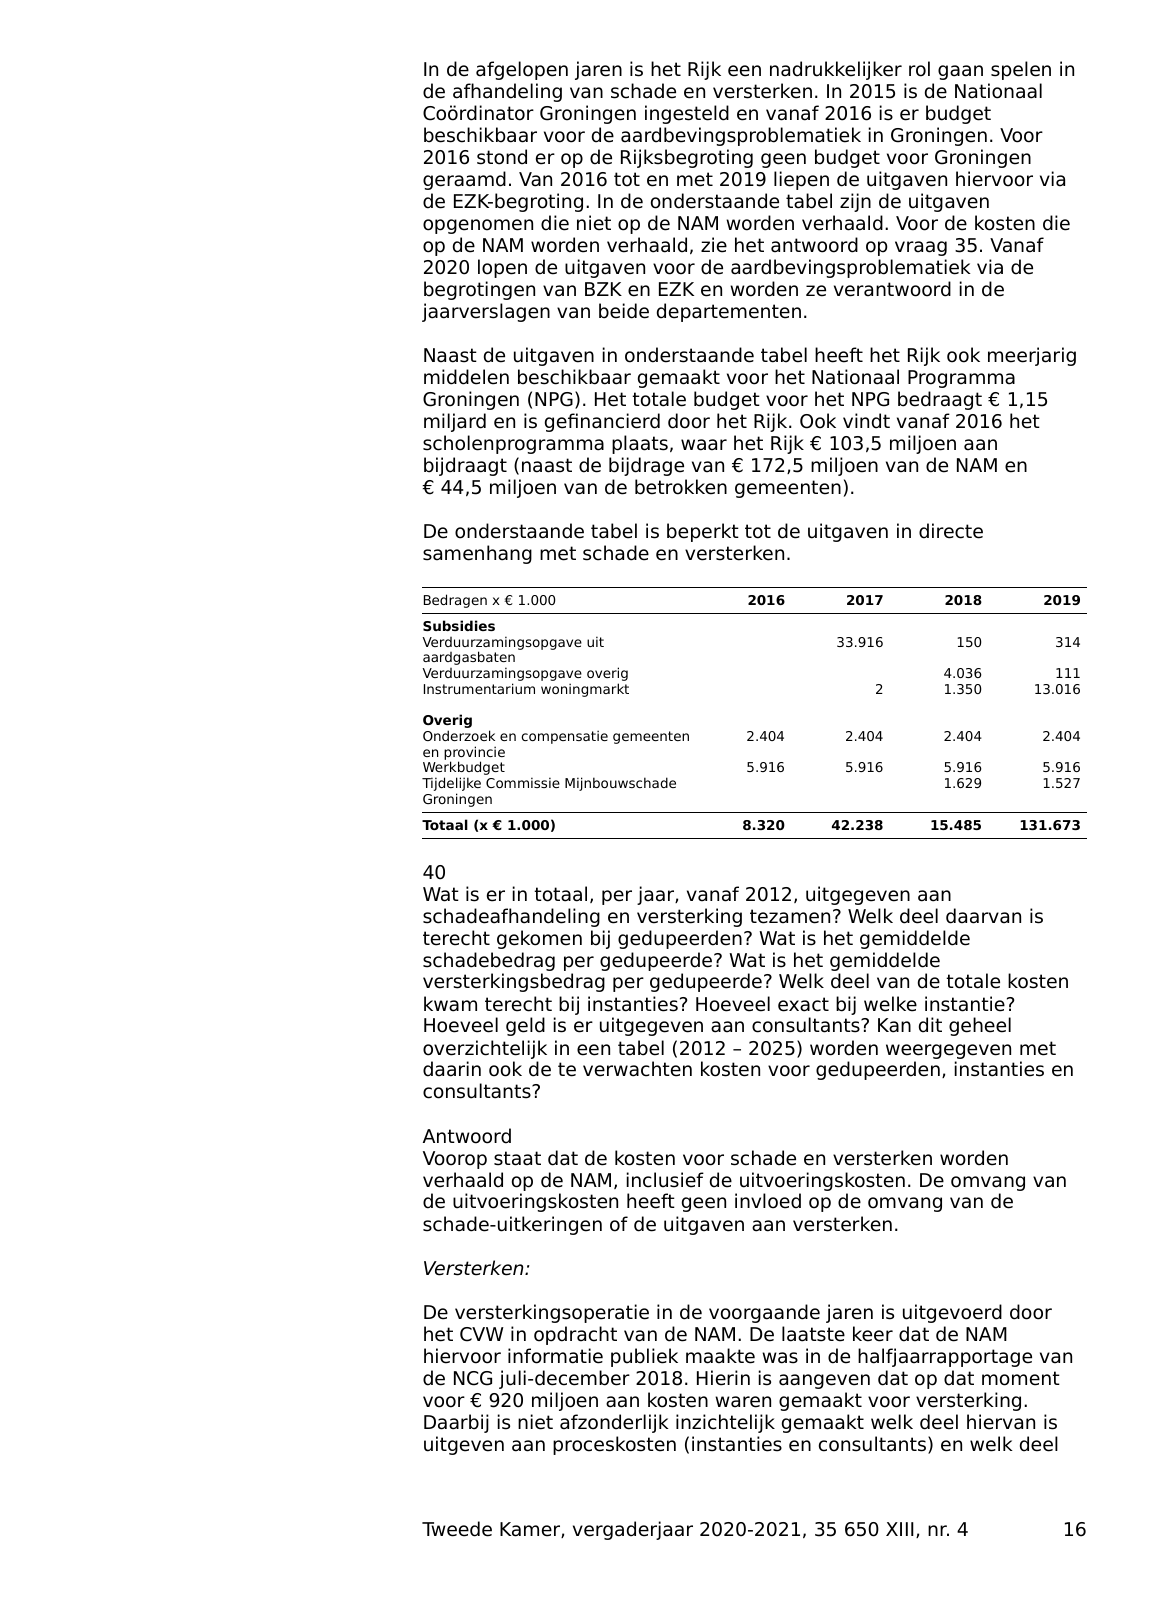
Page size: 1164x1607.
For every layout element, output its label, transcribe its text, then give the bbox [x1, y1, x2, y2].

table_cell Totaal (x € 1.000) [422, 813, 692, 838]
table_cell 42.238 [791, 813, 889, 838]
table_cell 1.629 [889, 776, 988, 812]
table_cell Werkbudget [422, 760, 692, 776]
text De onderstaande tabel is beperkt tot de uitgaven in directe samenhang met schade en versterken. [422, 521, 1087, 565]
table_cell 2.404 [889, 729, 988, 760]
table_cell 131.673 [988, 813, 1087, 838]
table_cell 15.485 [889, 813, 988, 838]
table_cell [889, 713, 988, 729]
table_cell [692, 776, 791, 812]
table_cell 5.916 [988, 760, 1087, 776]
table_cell 150 [889, 635, 988, 666]
table_cell Onderzoek en compensatie gemeenten en provincie [422, 729, 692, 760]
table_cell 5.916 [889, 760, 988, 776]
table_cell [791, 698, 889, 713]
table_cell Tijdelijke Commissie Mijnbouwschade Groningen [422, 776, 692, 812]
table_cell [692, 635, 791, 666]
table_cell [791, 776, 889, 812]
table_header 2016 [692, 588, 791, 613]
text Wat is er in totaal, per jaar, vanaf 2012, uitgegeven aan schadeafhandeling en versterking tezamen? Welk deel daarvan is terecht gekomen bij gedupeerden? Wat is het gemiddelde schadebedrag per gedupeerde? Wat is het gemiddelde versterkingsbedrag per gedupeerde? Welk deel van de totale kosten kwam terecht bij instanties? Hoeveel exact bij welke instantie? Hoeveel geld is er uitgegeven aan consultants? Kan dit geheel overzichtelijk in een tabel (2012 – 2025) worden weergegeven met daarin ook de te verwachten kosten voor gedupeerden, instanties en consultants? [422, 883, 1087, 1103]
table_cell [692, 682, 791, 697]
table_header 2018 [889, 588, 988, 613]
table_cell [692, 666, 791, 682]
table_cell [889, 698, 988, 713]
table_header Bedragen x € 1.000 [422, 588, 692, 613]
table_cell 2 [791, 682, 889, 697]
subtitle Versterken: [422, 1258, 1087, 1279]
text 40 [422, 862, 1087, 883]
text Antwoord [422, 1126, 1087, 1147]
table_cell 2.404 [988, 729, 1087, 760]
table_cell 4.036 [889, 666, 988, 682]
table_cell 111 [988, 666, 1087, 682]
table_cell 1.527 [988, 776, 1087, 812]
table_cell [692, 698, 791, 713]
table_cell [692, 614, 791, 634]
table_cell 2.404 [791, 729, 889, 760]
table_cell [889, 614, 988, 634]
table_cell [988, 614, 1087, 634]
table_cell [988, 698, 1087, 713]
table_cell Subsidies [422, 614, 692, 634]
table_cell Verduurzamingsopgave uit aardgasbaten [422, 635, 692, 666]
table_cell Overig [422, 713, 692, 729]
text Naast de uitgaven in onderstaande tabel heeft het Rijk ook meerjarig middelen beschikbaar gemaakt voor het Nationaal Programma Groningen (NPG). Het totale budget voor het NPG bedraagt € 1,15 miljard en is gefinancierd door het Rijk. Ook vindt vanaf 2016 het scholenprogramma plaats, waar het Rijk € 103,5 miljoen aan bijdraagt (naast de bijdrage van € 172,5 miljoen van de NAM en € 44,5 miljoen van de betrokken gemeenten). [422, 345, 1087, 499]
table_cell 33.916 [791, 635, 889, 666]
table_cell Instrumentarium woningmarkt [422, 682, 692, 697]
table_cell 314 [988, 635, 1087, 666]
table_cell 5.916 [791, 760, 889, 776]
table_cell 8.320 [692, 813, 791, 838]
table_cell 1.350 [889, 682, 988, 697]
table_cell [791, 666, 889, 682]
table_cell Verduurzamingsopgave overig [422, 666, 692, 682]
table_cell 2.404 [692, 729, 791, 760]
table_cell [791, 713, 889, 729]
table_cell [692, 713, 791, 729]
table_cell 5.916 [692, 760, 791, 776]
table_cell [422, 698, 692, 713]
text De versterkingsoperatie in de voorgaande jaren is uitgevoerd door het CVW in opdracht van de NAM. De laatste keer dat de NAM hiervoor informatie publiek maakte was in de halfjaarrapportage van de NCG juli-december 2018. Hierin is aangeven dat op dat moment voor € 920 miljoen aan kosten waren gemaakt voor versterking. Daarbij is niet afzonderlijk inzichtelijk gemaakt welk deel hiervan is uitgeven aan proceskosten (instanties en consultants) en welk deel [422, 1302, 1087, 1456]
text Voorop staat dat de kosten voor schade en versterken worden verhaald op de NAM, inclusief de uitvoeringskosten. De omvang van de uitvoeringskosten heeft geen invloed op de omvang van de schade-uitkeringen of de uitgaven aan versterken. [422, 1147, 1087, 1235]
table_header 2017 [791, 588, 889, 613]
table_cell [988, 713, 1087, 729]
table_cell [791, 614, 889, 634]
table_header 2019 [988, 588, 1087, 613]
text In de afgelopen jaren is het Rijk een nadrukkelijker rol gaan spelen in de afhandeling van schade en versterken. In 2015 is de Nationaal Coördinator Groningen ingesteld en vanaf 2016 is er budget beschikbaar voor de aardbevingsproblematiek in Groningen. Voor 2016 stond er op de Rijksbegroting geen budget voor Groningen geraamd. Van 2016 tot en met 2019 liepen de uitgaven hiervoor via de EZK-begroting. In de onderstaande tabel zijn de uitgaven opgenomen die niet op de NAM worden verhaald. Voor de kosten die op de NAM worden verhaald, zie het antwoord op vraag 35. Vanaf 2020 lopen de uitgaven voor de aardbevingsproblematiek via de begrotingen van BZK en EZK en worden ze verantwoord in de jaarverslagen van beide departementen. [422, 59, 1087, 323]
table_cell 13.016 [988, 682, 1087, 697]
